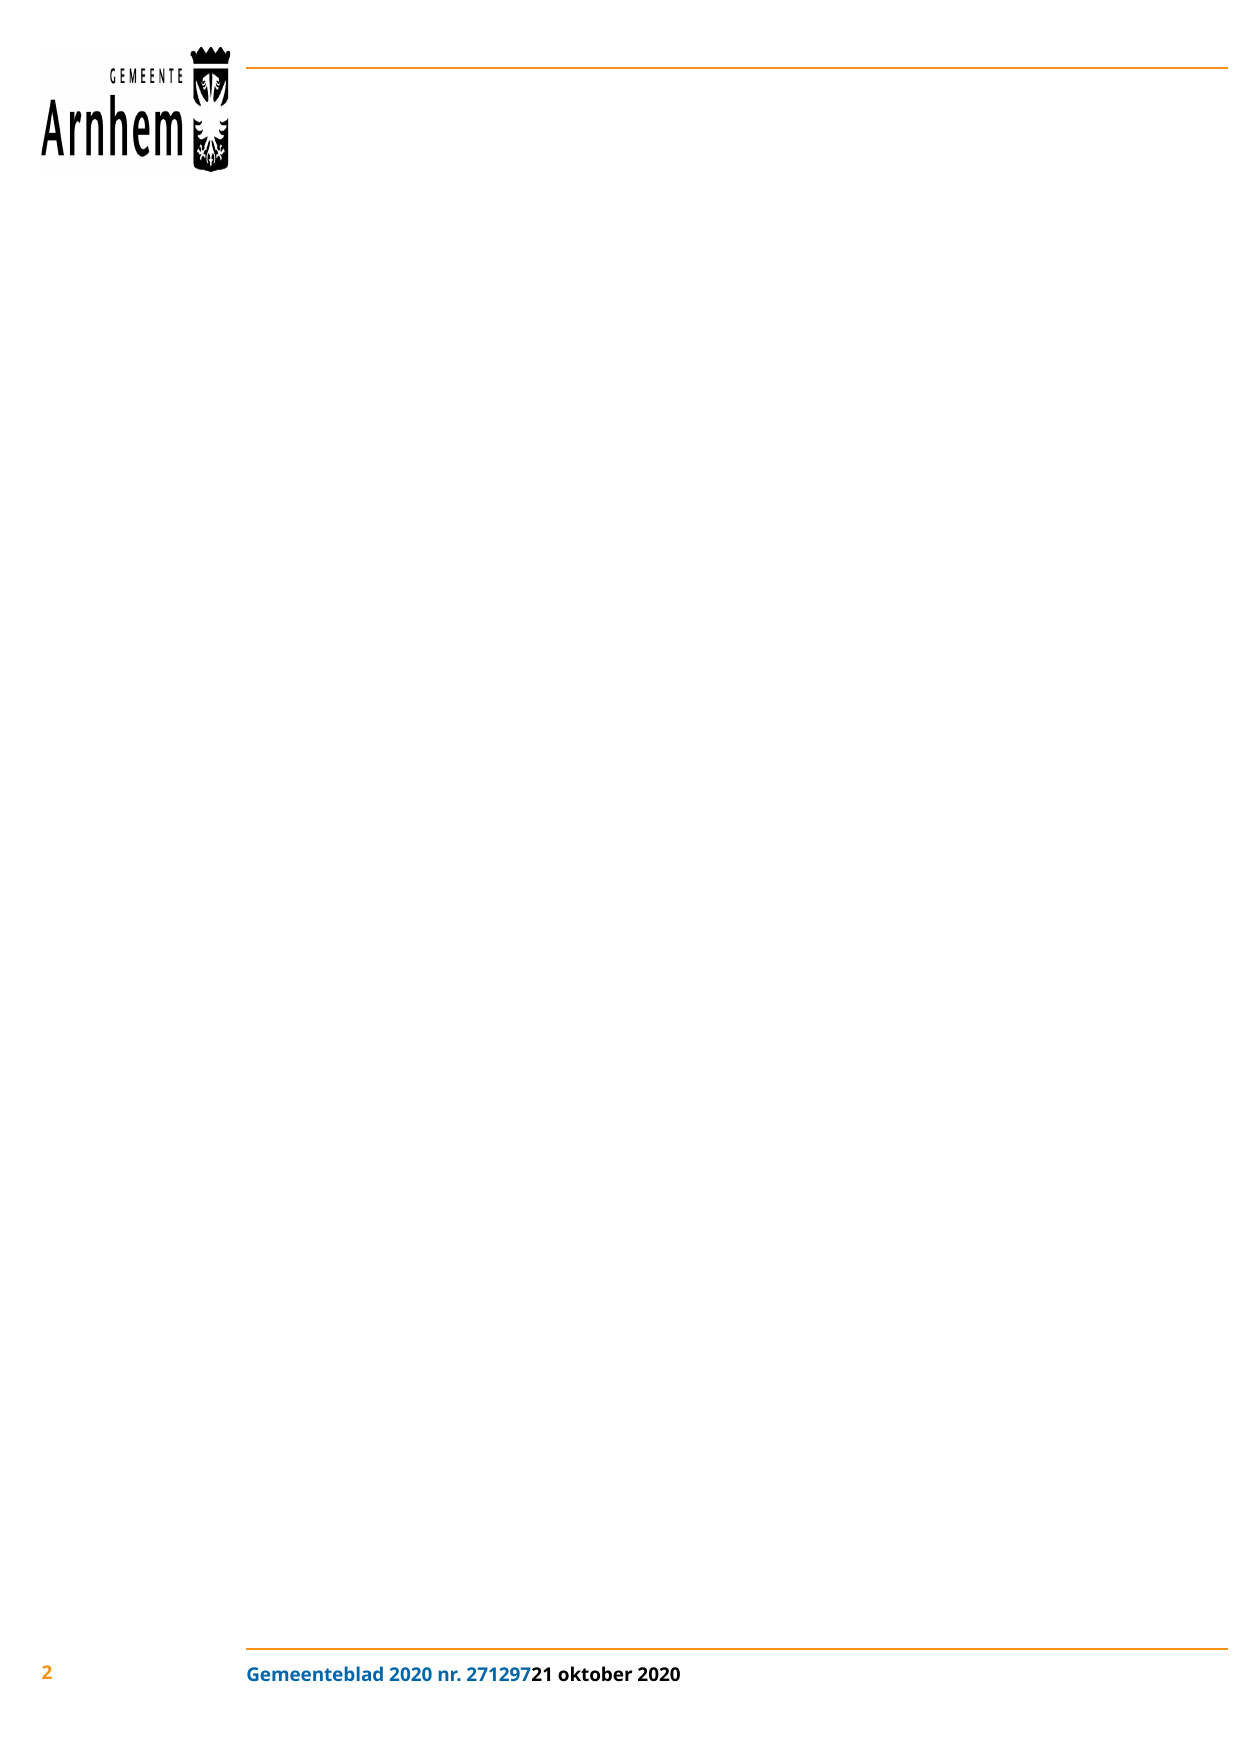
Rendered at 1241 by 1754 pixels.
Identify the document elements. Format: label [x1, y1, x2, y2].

picture [41, 47, 231, 172]
